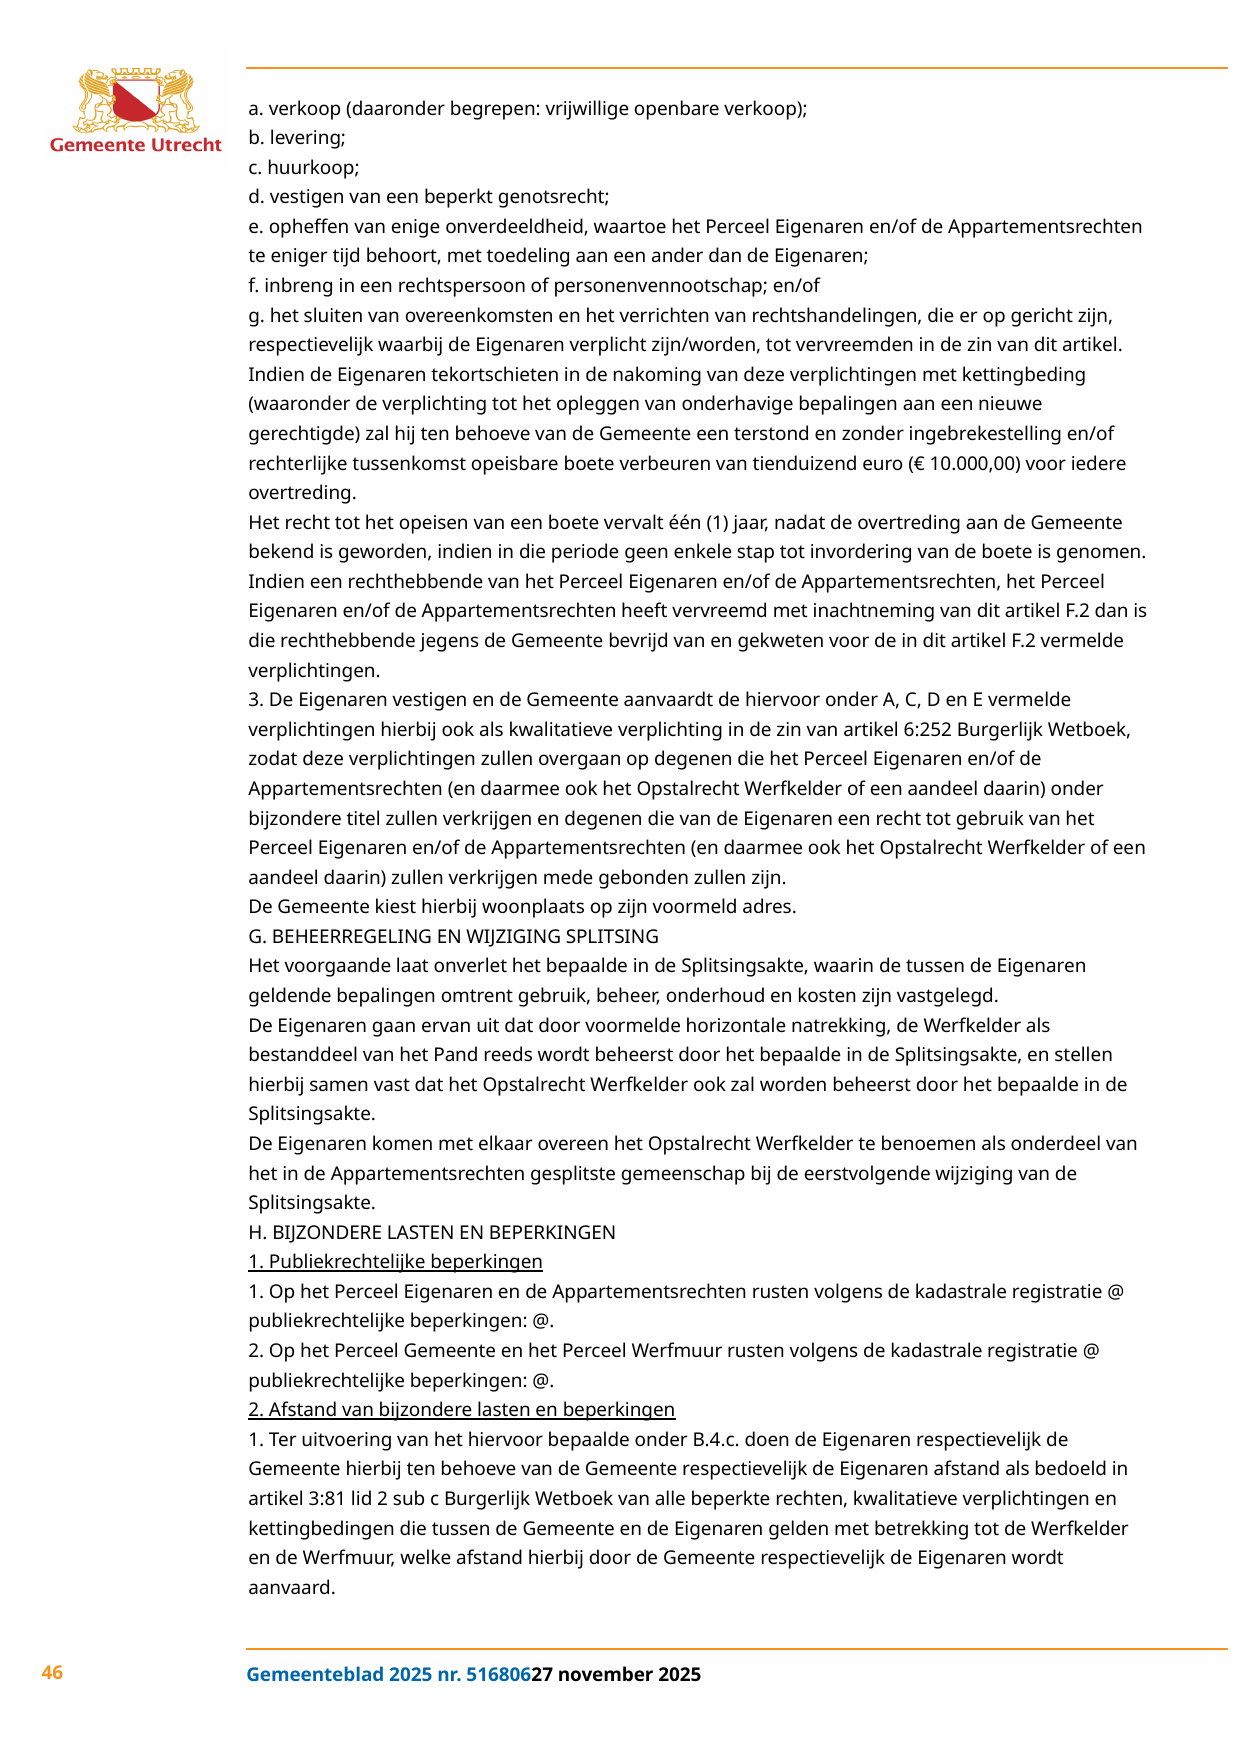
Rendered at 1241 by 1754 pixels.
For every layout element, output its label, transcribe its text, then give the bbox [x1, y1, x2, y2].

text Indien een rechthebbende van het Perceel Eigenaren en/of de Appartementsrechten, het Perceel Eigenaren en/of de Appartementsrechten heeft vervreemd met inachtneming van dit artikel F.2 dan is die rechthebbende jegens de Gemeente bevrijd van en gekweten voor de in dit artikel F.2 vermelde verplichtingen. [248, 568, 1152, 683]
text a. verkoop (daaronder begrepen: vrijwillige openbare verkoop); [248, 95, 1152, 121]
text 1. Ter uitvoering van het hiervoor bepaalde onder B.4.c. doen de Eigenaren respectievelijk de Gemeente hierbij ten behoeve van de Gemeente respectievelijk de Eigenaren afstand als bedoeld in artikel 3:81 lid 2 sub c Burgerlijk Wetboek van alle beperkte rechten, kwalitatieve verplichtingen en kettingbedingen die tussen de Gemeente en de Eigenaren gelden met betrekking tot de Werfkelder en de Werfmuur, welke afstand hierbij door de Gemeente respectievelijk de Eigenaren wordt aanvaard. [248, 1426, 1152, 1600]
text 3. De Eigenaren vestigen en de Gemeente aanvaardt de hiervoor onder A, C, D en E vermelde verplichtingen hierbij ook als kwalitatieve verplichting in de zin van artikel 6:252 Burgerlijk Wetboek, zodat deze verplichtingen zullen overgaan op degenen die het Perceel Eigenaren en/of de Appartementsrechten (en daarmee ook het Opstalrecht Werfkelder of een aandeel daarin) onder bijzondere titel zullen verkrijgen en degenen die van de Eigenaren een recht tot gebruik van het Perceel Eigenaren en/of de Appartementsrechten (en daarmee ook het Opstalrecht Werfkelder of een aandeel daarin) zullen verkrijgen mede gebonden zullen zijn. [248, 686, 1152, 890]
text g. het sluiten van overeenkomsten en het verrichten van rechtshandelingen, die er op gericht zijn, respectievelijk waarbij de Eigenaren verplicht zijn/worden, tot vervreemden in de zin van dit artikel. [248, 302, 1152, 357]
text Het voorgaande laat onverlet het bepaalde in de Splitsingsakte, waarin de tussen de Eigenaren geldende bepalingen omtrent gebruik, beheer, onderhoud en kosten zijn vastgelegd. [248, 953, 1152, 1008]
text 1. Op het Perceel Eigenaren en de Appartementsrechten rusten volgens de kadastrale registratie @ publiekrechtelijke beperkingen: @. [248, 1278, 1152, 1333]
text H. BIJZONDERE LASTEN EN BEPERKINGEN [248, 1219, 1152, 1245]
text De Eigenaren gaan ervan uit dat door voormelde horizontale natrekking, de Werfkelder als bestanddeel van het Pand reeds wordt beheerst door het bepaalde in de Splitsingsakte, en stellen hierbij samen vast dat het Opstalrecht Werfkelder ook zal worden beheerst door het bepaalde in de Splitsingsakte. [248, 1012, 1152, 1126]
text b. levering; [248, 124, 1152, 150]
text 1. Publiekrechtelijke beperkingen [248, 1248, 1152, 1274]
text e. opheffen van enige onverdeeldheid, waartoe het Perceel Eigenaren en/of de Appartementsrechten te eniger tijd behoort, met toedeling aan een ander dan de Eigenaren; [248, 213, 1152, 268]
text G. BEHEERREGELING EN WIJZIGING SPLITSING [248, 923, 1152, 949]
text c. huurkoop; [248, 154, 1152, 180]
text f. inbreng in een rechtspersoon of personenvennootschap; en/of [248, 272, 1152, 298]
text 2. Afstand van bijzondere lasten en beperkingen [248, 1396, 1152, 1422]
text 2. Op het Perceel Gemeente en het Perceel Werfmuur rusten volgens de kadastrale registratie @ publiekrechtelijke beperkingen: @. [248, 1337, 1152, 1393]
text De Gemeente kiest hierbij woonplaats op zijn voormeld adres. [248, 893, 1152, 919]
text Indien de Eigenaren tekortschieten in de nakoming van deze verplichtingen met kettingbeding (waaronder de verplichting tot het opleggen van onderhavige bepalingen aan een nieuwe gerechtigde) zal hij ten behoeve van de Gemeente een terstond en zonder ingebrekestelling en/of rechterlijke tussenkomst opeisbare boete verbeuren van tienduizend euro (€ 10.000,00) voor iedere overtreding. [248, 361, 1152, 505]
text Het recht tot het opeisen van een boete vervalt één (1) jaar, nadat de overtreding aan de Gemeente bekend is geworden, indien in die periode geen enkele stap tot invordering van de boete is genomen. [248, 509, 1152, 564]
picture [41, 47, 231, 172]
text De Eigenaren komen met elkaar overeen het Opstalrecht Werfkelder te benoemen als onderdeel van het in de Appartementsrechten gesplitste gemeenschap bij de eerstvolgende wijziging van de Splitsingsakte. [248, 1130, 1152, 1215]
text d. vestigen van een beperkt genotsrecht; [248, 183, 1152, 209]
